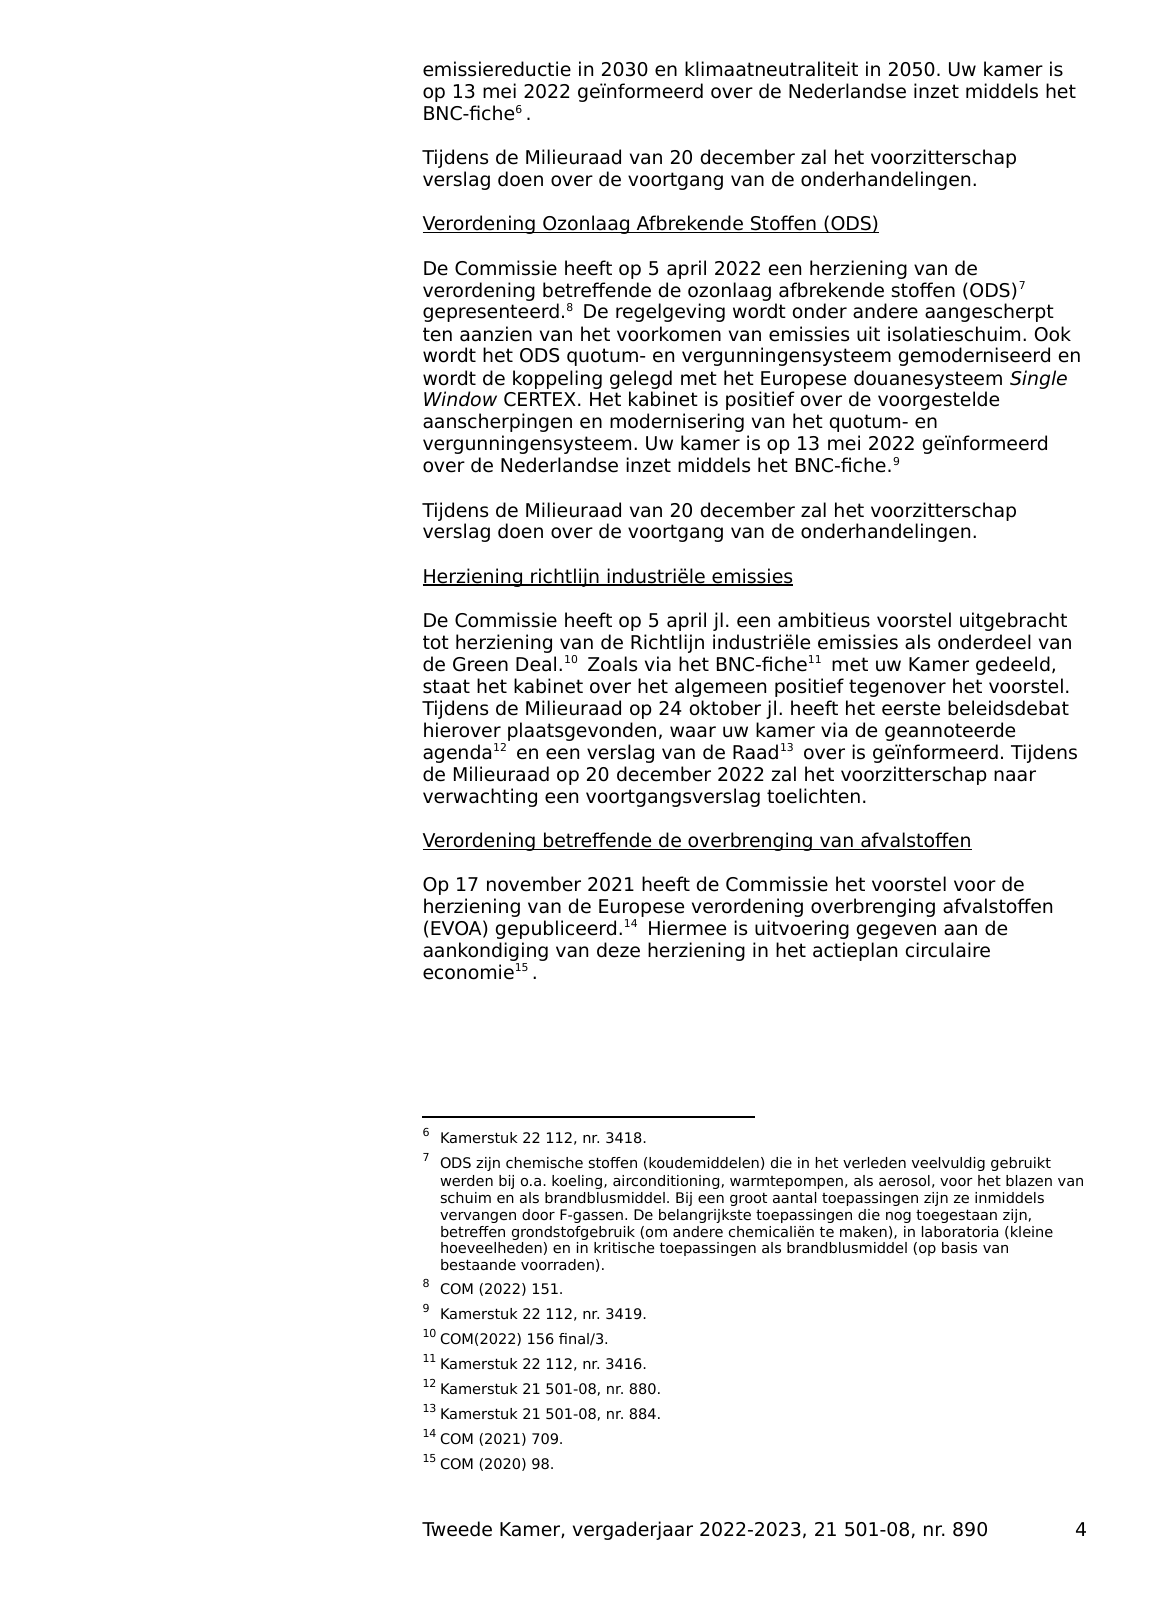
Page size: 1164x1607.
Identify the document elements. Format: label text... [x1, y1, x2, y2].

text COM (2022) 151. [422, 1277, 1087, 1299]
subtitle Verordening betreffende de overbrenging van afvalstoffen [422, 830, 1087, 852]
text Kamerstuk 22 112, nr. 3419. [422, 1302, 1087, 1324]
text COM (2020) 98. [422, 1452, 1087, 1474]
text emissiereductie in 2030 en klimaatneutraliteit in 2050. Uw kamer is op 13 mei 2022 geïnformeerd over de Nederlandse inzet middels het BNC-fiche. [422, 59, 1087, 125]
text De Commissie heeft op 5 april 2022 een herziening van de verordening betreffende de ozonlaag afbrekende stoffen (ODS) gepresenteerd. De regelgeving wordt onder andere aangescherpt ten aanzien van het voorkomen van emissies uit isolatieschuim. Ook wordt het ODS quotum- en vergunningensysteem gemoderniseerd en wordt de koppeling gelegd met het Europese douanesysteem Single Window CERTEX. Het kabinet is positief over de voorgestelde aanscherpingen en modernisering van het quotum- en vergunningensysteem. Uw kamer is op 13 mei 2022 geïnformeerd over de Nederlandse inzet middels het BNC-fiche. [422, 257, 1087, 477]
text Kamerstuk 22 112, nr. 3418. [422, 1126, 1087, 1148]
text Kamerstuk 21 501-08, nr. 880. [422, 1377, 1087, 1399]
subtitle Herziening richtlijn industriële emissies [422, 566, 1087, 588]
text Kamerstuk 22 112, nr. 3416. [422, 1352, 1087, 1374]
text COM(2022) 156 final/3. [422, 1327, 1087, 1349]
text ODS zijn chemische stoffen (koudemiddelen) die in het verleden veelvuldig gebruikt werden bij o.a. koeling, airconditioning, warmtepompen, als aerosol, voor het blazen van schuim en als brandblusmiddel. Bij een groot aantal toepassingen zijn ze inmiddels vervangen door F-gassen. De belangrijkste toepassingen die nog toegestaan zijn, betreffen grondstofgebruik (om andere chemicaliën te maken), in laboratoria (kleine hoeveelheden) en in kritische toepassingen als brandblusmiddel (op basis van bestaande voorraden). [422, 1151, 1087, 1274]
text Tijdens de Milieuraad van 20 december zal het voorzitterschap verslag doen over de voortgang van de onderhandelingen. [422, 147, 1087, 191]
text Tijdens de Milieuraad van 20 december zal het voorzitterschap verslag doen over de voortgang van de onderhandelingen. [422, 499, 1087, 543]
text Kamerstuk 21 501-08, nr. 884. [422, 1402, 1087, 1424]
text De Commissie heeft op 5 april jl. een ambitieus voorstel uitgebracht tot herziening van de Richtlijn industriële emissies als onderdeel van de Green Deal. Zoals via het BNC-fiche met uw Kamer gedeeld, staat het kabinet over het algemeen positief tegenover het voorstel. Tijdens de Milieuraad op 24 oktober jl. heeft het eerste beleidsdebat hierover plaatsgevonden, waar uw kamer via de geannoteerde agenda en een verslag van de Raad over is geïnformeerd. Tijdens de Milieuraad op 20 december 2022 zal het voorzitterschap naar verwachting een voortgangsverslag toelichten. [422, 610, 1087, 808]
text COM (2021) 709. [422, 1427, 1087, 1449]
subtitle Verordening Ozonlaag Afbrekende Stoffen (ODS) [422, 213, 1087, 235]
text Op 17 november 2021 heeft de Commissie het voorstel voor de herziening van de Europese verordening overbrenging afvalstoffen (EVOA) gepubliceerd. Hiermee is uitvoering gegeven aan de aankondiging van deze herziening in het actieplan circulaire economie. [422, 874, 1087, 984]
